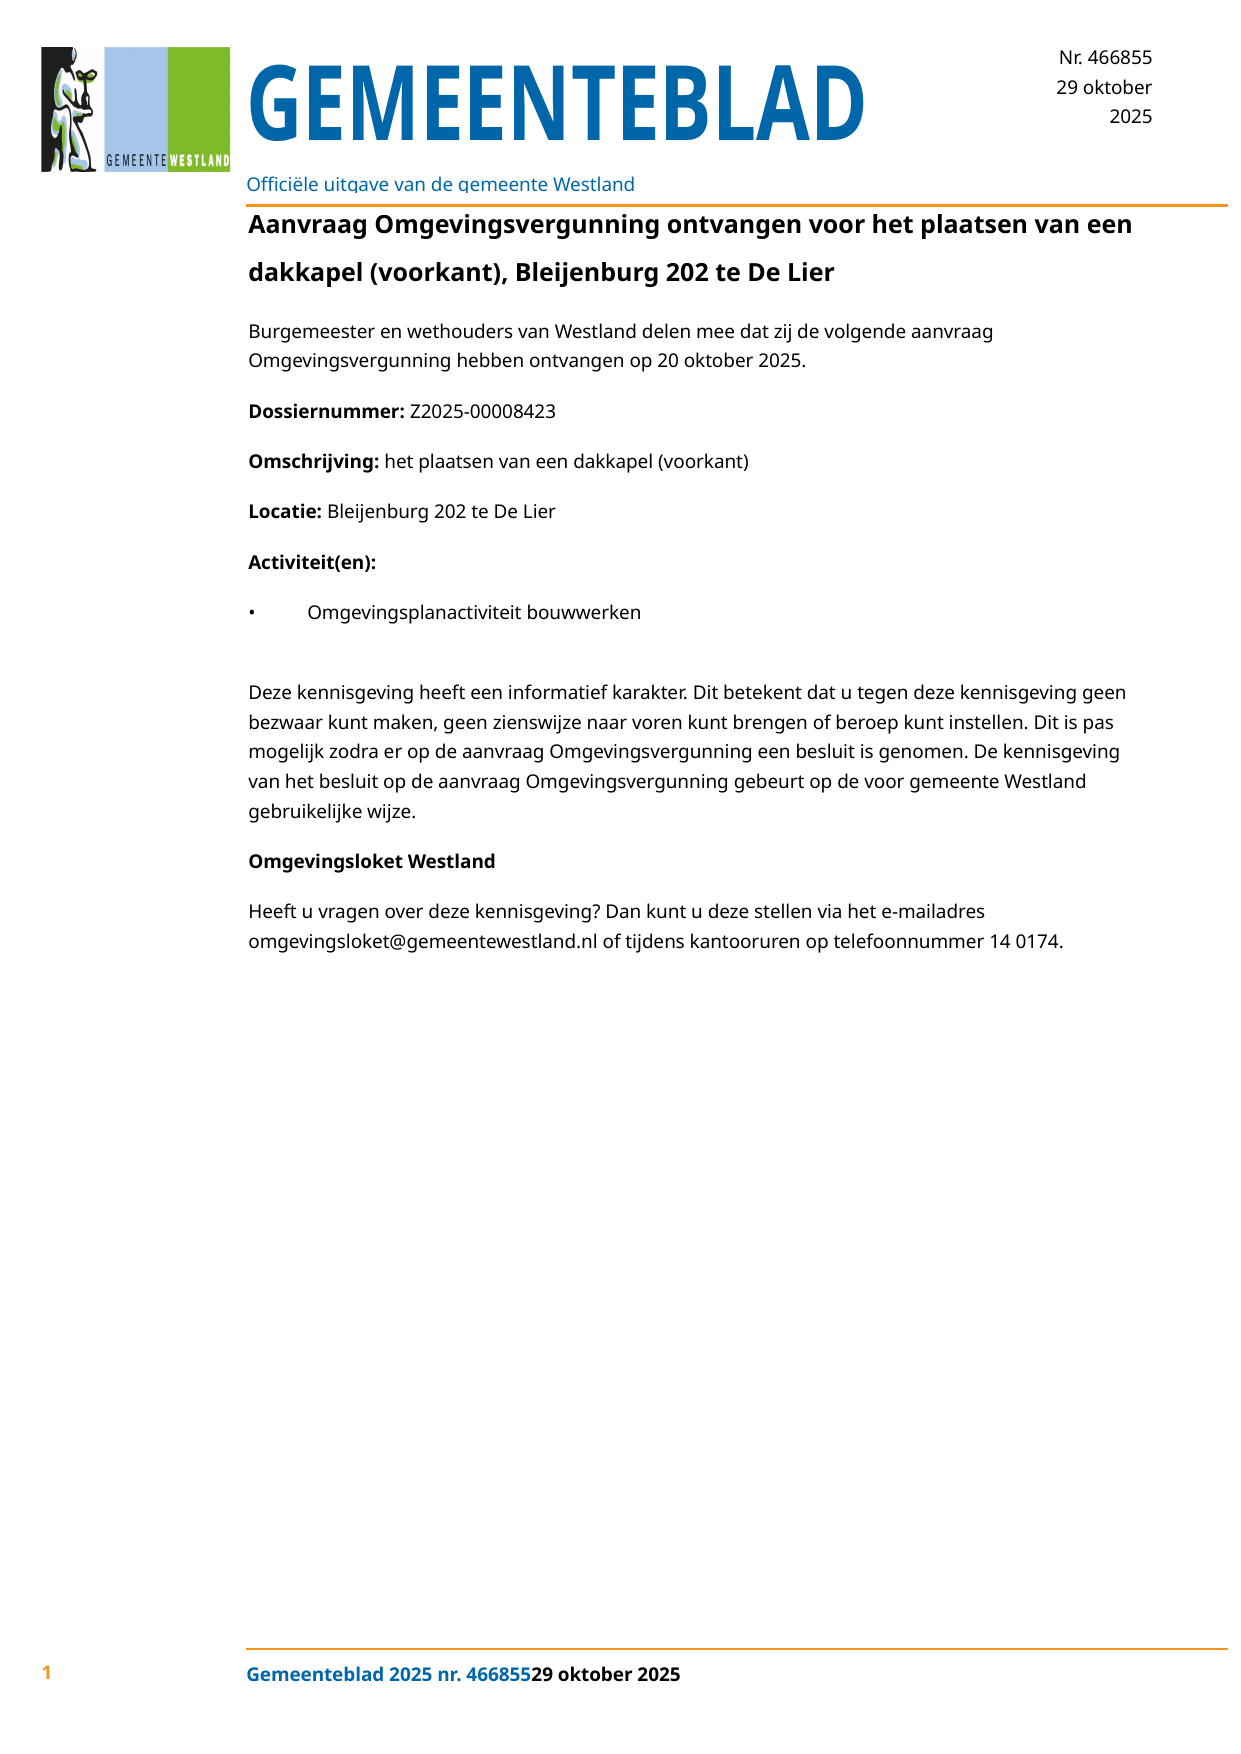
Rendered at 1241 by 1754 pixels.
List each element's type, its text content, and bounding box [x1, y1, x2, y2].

text Heeft u vragen over deze kennisgeving? Dan kunt u deze stellen via het e-mailadres omgevingsloket@gemeentewestland.nl of tijdens kantooruren op telefoonnummer 14 0174. [248, 899, 1152, 954]
text Aanvraag Omgevingsvergunning ontvangen voor het plaatsen van een dakkapel (voorkant), Bleijenburg 202 te De Lier [248, 207, 1152, 288]
picture [41, 47, 231, 172]
text Burgemeester en wethouders van Westland delen mee dat zij de volgende aanvraag Omgevingsvergunning hebben ontvangen op 20 oktober 2025. [248, 318, 1152, 373]
list Omgevingsplanactiviteit bouwwerken [248, 599, 1152, 625]
text Deze kennisgeving heeft een informatief karakter. Dit betekent dat u tegen deze kennisgeving geen bezwaar kunt maken, geen zienswijze naar voren kunt brengen of beroep kunt instellen. Dit is pas mogelijk zodra er op de aanvraag Omgevingsvergunning een besluit is genomen. De kennisgeving van het besluit op de aanvraag Omgevingsvergunning gebeurt op de voor gemeente Westland gebruikelijke wijze. [248, 679, 1152, 824]
text Dossiernummer: Z2025-00008423 [248, 398, 1152, 424]
text Omschrijving: het plaatsen van een dakkapel (voorkant) [248, 448, 1152, 474]
text Activiteit(en): [248, 549, 1152, 575]
text Omgevingsloket Westland [248, 848, 1152, 874]
text Locatie: Bleijenburg 202 te De Lier [248, 499, 1152, 524]
